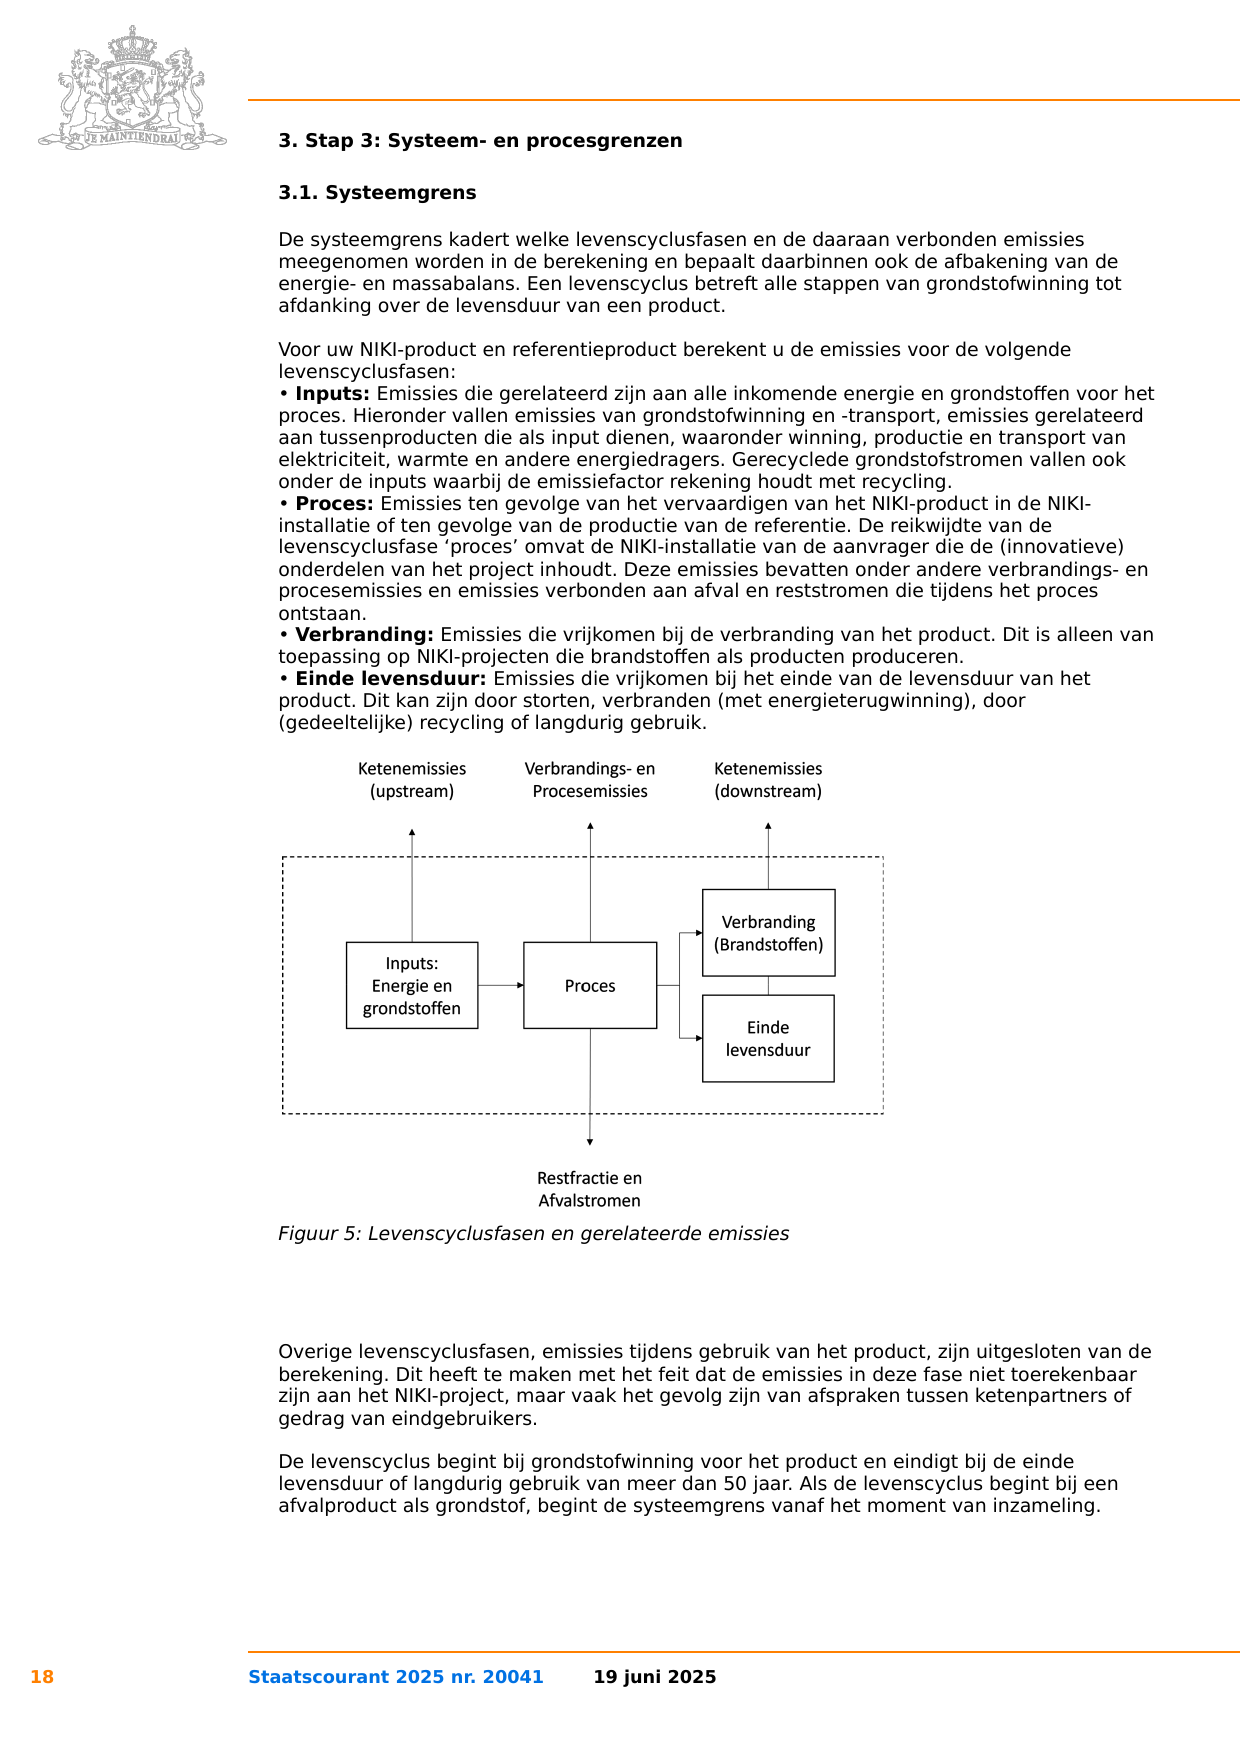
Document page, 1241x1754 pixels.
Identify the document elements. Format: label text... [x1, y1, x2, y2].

text • Verbranding: Emissies die vrijkomen bij de verbranding van het product. Dit is alleen van toepassing op NIKI-projecten die brandstoffen als producten produceren. [278, 624, 1163, 668]
text Voor uw NIKI-product en referentieproduct berekent u de emissies voor de volgende levenscyclusfasen: [278, 339, 1163, 383]
picture [38, 25, 227, 150]
text • Proces: Emissies ten gevolge van het vervaardigen van het NIKI-product in de NIKI-installatie of ten gevolge van de productie van de referentie. De reikwijdte van de levenscyclusfase ‘proces’ omvat de NIKI-installatie van de aanvrager die de (innovatieve) onderdelen van het project inhoudt. Deze emissies bevatten onder andere verbrandings- en procesemissies en emissies verbonden aan afval en reststromen die tijdens het proces ontstaan. [278, 492, 1163, 624]
text Figuur 5: Levenscyclusfasen en gerelateerde emissies [278, 1223, 886, 1244]
subtitle 3. Stap 3: Systeem- en procesgrenzen [278, 130, 1163, 152]
picture [278, 756, 887, 1211]
text De levenscyclus begint bij grondstofwinning voor het product en eindigt bij de einde levensduur of langdurig gebruik van meer dan 50 jaar. Als de levenscyclus begint bij een afvalproduct als grondstof, begint de systeemgrens vanaf het moment van inzameling. [278, 1451, 1163, 1517]
text • Inputs: Emissies die gerelateerd zijn aan alle inkomende energie en grondstoffen voor het proces. Hieronder vallen emissies van grondstofwinning en -transport, emissies gerelateerd aan tussenproducten die als input dienen, waaronder winning, productie en transport van elektriciteit, warmte en andere energiedragers. Gerecyclede grondstofstromen vallen ook onder de inputs waarbij de emissiefactor rekening houdt met recycling. [278, 383, 1163, 492]
text De systeemgrens kadert welke levenscyclusfasen en de daaraan verbonden emissies meegenomen worden in de berekening en bepaalt daarbinnen ook de afbakening van de energie- en massabalans. Een levenscyclus betreft alle stappen van grondstofwinning tot afdanking over de levensduur van een product. [278, 229, 1163, 317]
text • Einde levensduur: Emissies die vrijkomen bij het einde van de levensduur van het product. Dit kan zijn door storten, verbranden (met energieterugwinning), door (gedeeltelijke) recycling of langdurig gebruik. [278, 668, 1163, 734]
text Overige levenscyclusfasen, emissies tijdens gebruik van het product, zijn uitgesloten van de berekening. Dit heeft te maken met het feit dat de emissies in deze fase niet toerekenbaar zijn aan het NIKI-project, maar vaak het gevolg zijn van afspraken tussen ketenpartners of gedrag van eindgebruikers. [278, 1341, 1163, 1429]
subtitle 3.1. Systeemgrens [278, 182, 1163, 204]
